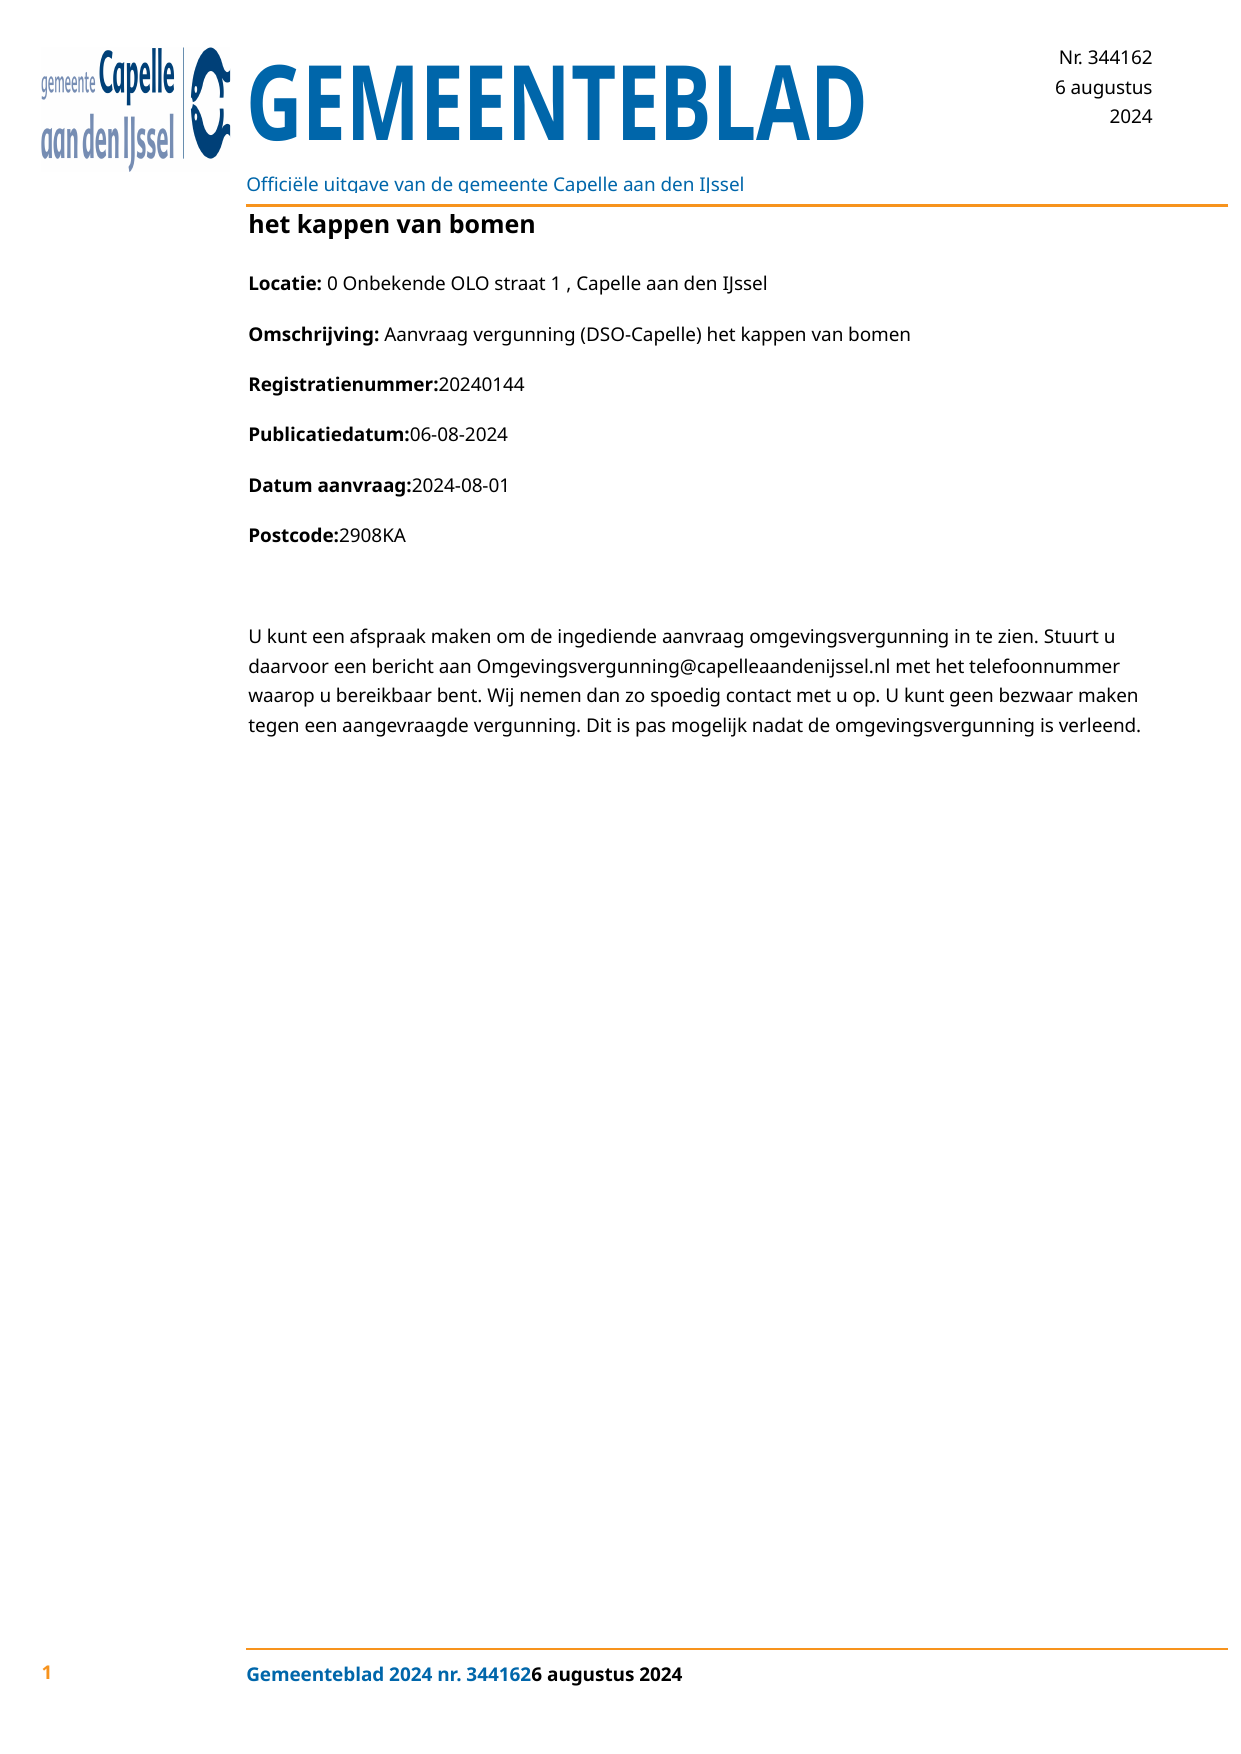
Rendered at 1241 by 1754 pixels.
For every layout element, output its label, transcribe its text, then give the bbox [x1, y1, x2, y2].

text het kappen van bomen [248, 207, 1152, 241]
text Datum aanvraag:2024-08-01 [248, 472, 1152, 498]
text Publicatiedatum:06-08-2024 [248, 422, 1152, 447]
text U kunt een afspraak maken om de ingediende aanvraag omgevingsvergunning in te zien. Stuurt u daarvoor een bericht aan Omgevingsvergunning@capelleaandenijssel.nl met het telefoonnummer waarop u bereikbaar bent. Wij nemen dan zo spoedig contact met u op. U kunt geen bezwaar maken tegen een aangevraagde vergunning. Dit is pas mogelijk nadat de omgevingsvergunning is verleend. [248, 623, 1152, 738]
text Omschrijving: Aanvraag vergunning (DSO-Capelle) het kappen van bomen [248, 321, 1152, 346]
picture [41, 47, 231, 172]
text Locatie: 0 Onbekende OLO straat 1 , Capelle aan den IJssel [248, 270, 1152, 296]
text Registratienummer:20240144 [248, 371, 1152, 397]
text Postcode:2908KA [248, 522, 1152, 548]
